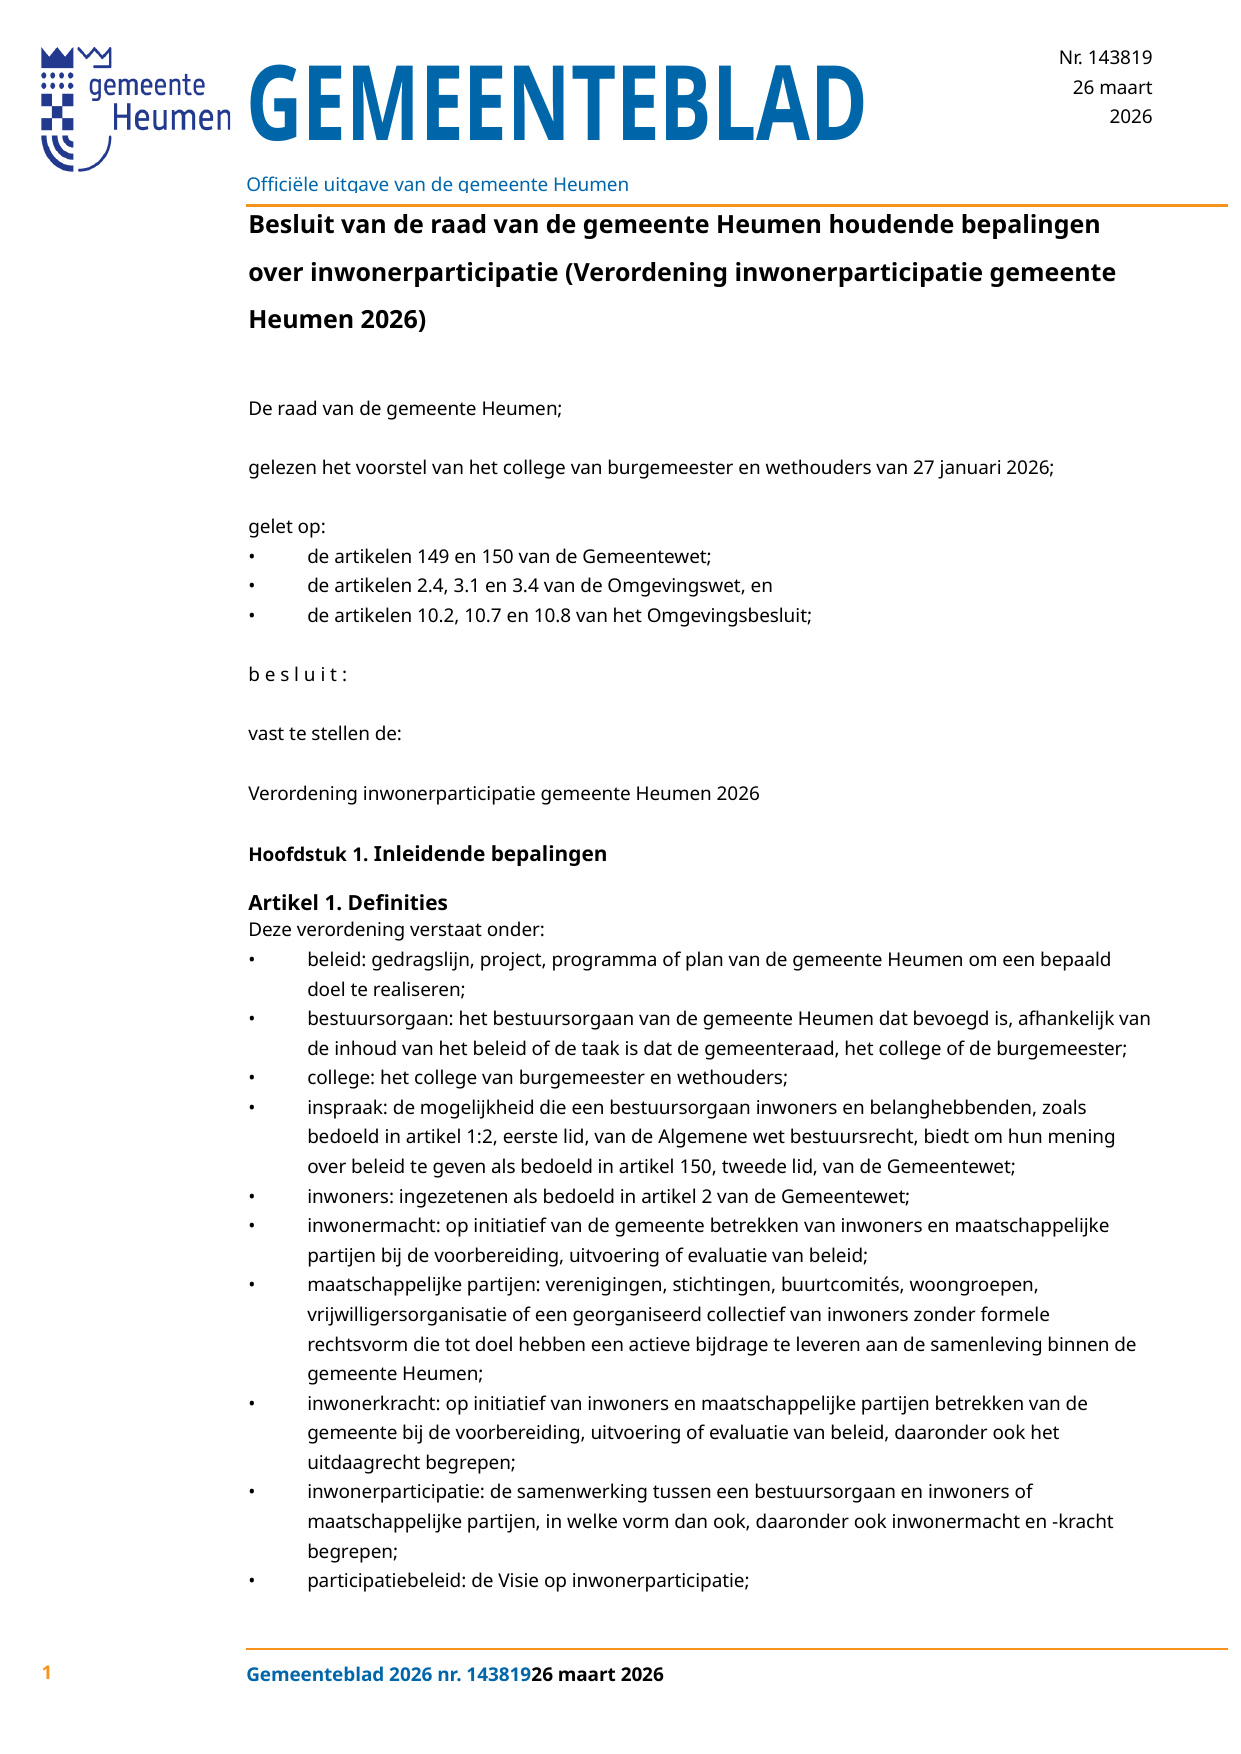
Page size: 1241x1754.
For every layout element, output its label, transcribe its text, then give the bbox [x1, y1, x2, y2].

list beleid: gedragslijn, project, programma of plan van de gemeente Heumen om een bepaald doel te realiseren; [248, 946, 1152, 1001]
text Verordening inwonerparticipatie gemeente Heumen 2026 [248, 780, 1152, 805]
list de artikelen 10.2, 10.7 en 10.8 van het Omgevingsbesluit; [248, 602, 1152, 628]
list de artikelen 2.4, 3.1 en 3.4 van de Omgevingswet, en [248, 573, 1152, 598]
text Artikel 1. Definities [248, 888, 1152, 917]
picture [41, 47, 231, 172]
list maatschappelijke partijen: verenigingen, stichtingen, buurtcomités, woongroepen, vrijwilligersorganisatie of een georganiseerd collectief van inwoners zonder formele rechtsvorm die tot doel hebben een actieve bijdrage te leveren aan de samenleving binnen de gemeente Heumen; [248, 1272, 1152, 1386]
list college: het college van burgemeester en wethouders; [248, 1064, 1152, 1090]
text Besluit van de raad van de gemeente Heumen houdende bepalingen over inwonerparticipatie (Verordening inwonerparticipatie gemeente Heumen 2026) [248, 207, 1152, 336]
text b e s l u i t : [248, 661, 1152, 687]
list inwoners: ingezetenen als bedoeld in artikel 2 van de Gemeentewet; [248, 1183, 1152, 1208]
list de artikelen 149 en 150 van de Gemeentewet; [248, 543, 1152, 569]
text Deze verordening verstaat onder: [248, 917, 1152, 942]
list bestuursorgaan: het bestuursorgaan van de gemeente Heumen dat bevoegd is, afhankelijk van de inhoud van het beleid of de taak is dat de gemeenteraad, het college of de burgemeester; [248, 1005, 1152, 1061]
list inwonermacht: op initiatief van de gemeente betrekken van inwoners en maatschappelijke partijen bij de voorbereiding, uitvoering of evaluatie van beleid; [248, 1212, 1152, 1268]
text vast te stellen de: [248, 721, 1152, 746]
list participatiebeleid: de Visie op inwonerparticipatie; [248, 1567, 1152, 1593]
list inwonerkracht: op initiatief van inwoners en maatschappelijke partijen betrekken van de gemeente bij de voorbereiding, uitvoering of evaluatie van beleid, daaronder ook het uitdaagrecht begrepen; [248, 1390, 1152, 1475]
list inspraak: de mogelijkheid die een bestuursorgaan inwoners en belanghebbenden, zoals bedoeld in artikel 1:2, eerste lid, van de Algemene wet bestuursrecht, biedt om hun mening over beleid te geven als bedoeld in artikel 150, tweede lid, van de Gemeentewet; [248, 1094, 1152, 1179]
text De raad van de gemeente Heumen; [248, 395, 1152, 421]
list inwonerparticipatie: de samenwerking tussen een bestuursorgaan en inwoners of maatschappelijke partijen, in welke vorm dan ook, daaronder ook inwonermacht en -kracht begrepen; [248, 1479, 1152, 1563]
text gelet op: [248, 513, 1152, 539]
text Hoofdstuk 1. Inleidende bepalingen [248, 839, 1152, 867]
text gelezen het voorstel van het college van burgemeester en wethouders van 27 januari 2026; [248, 454, 1152, 480]
